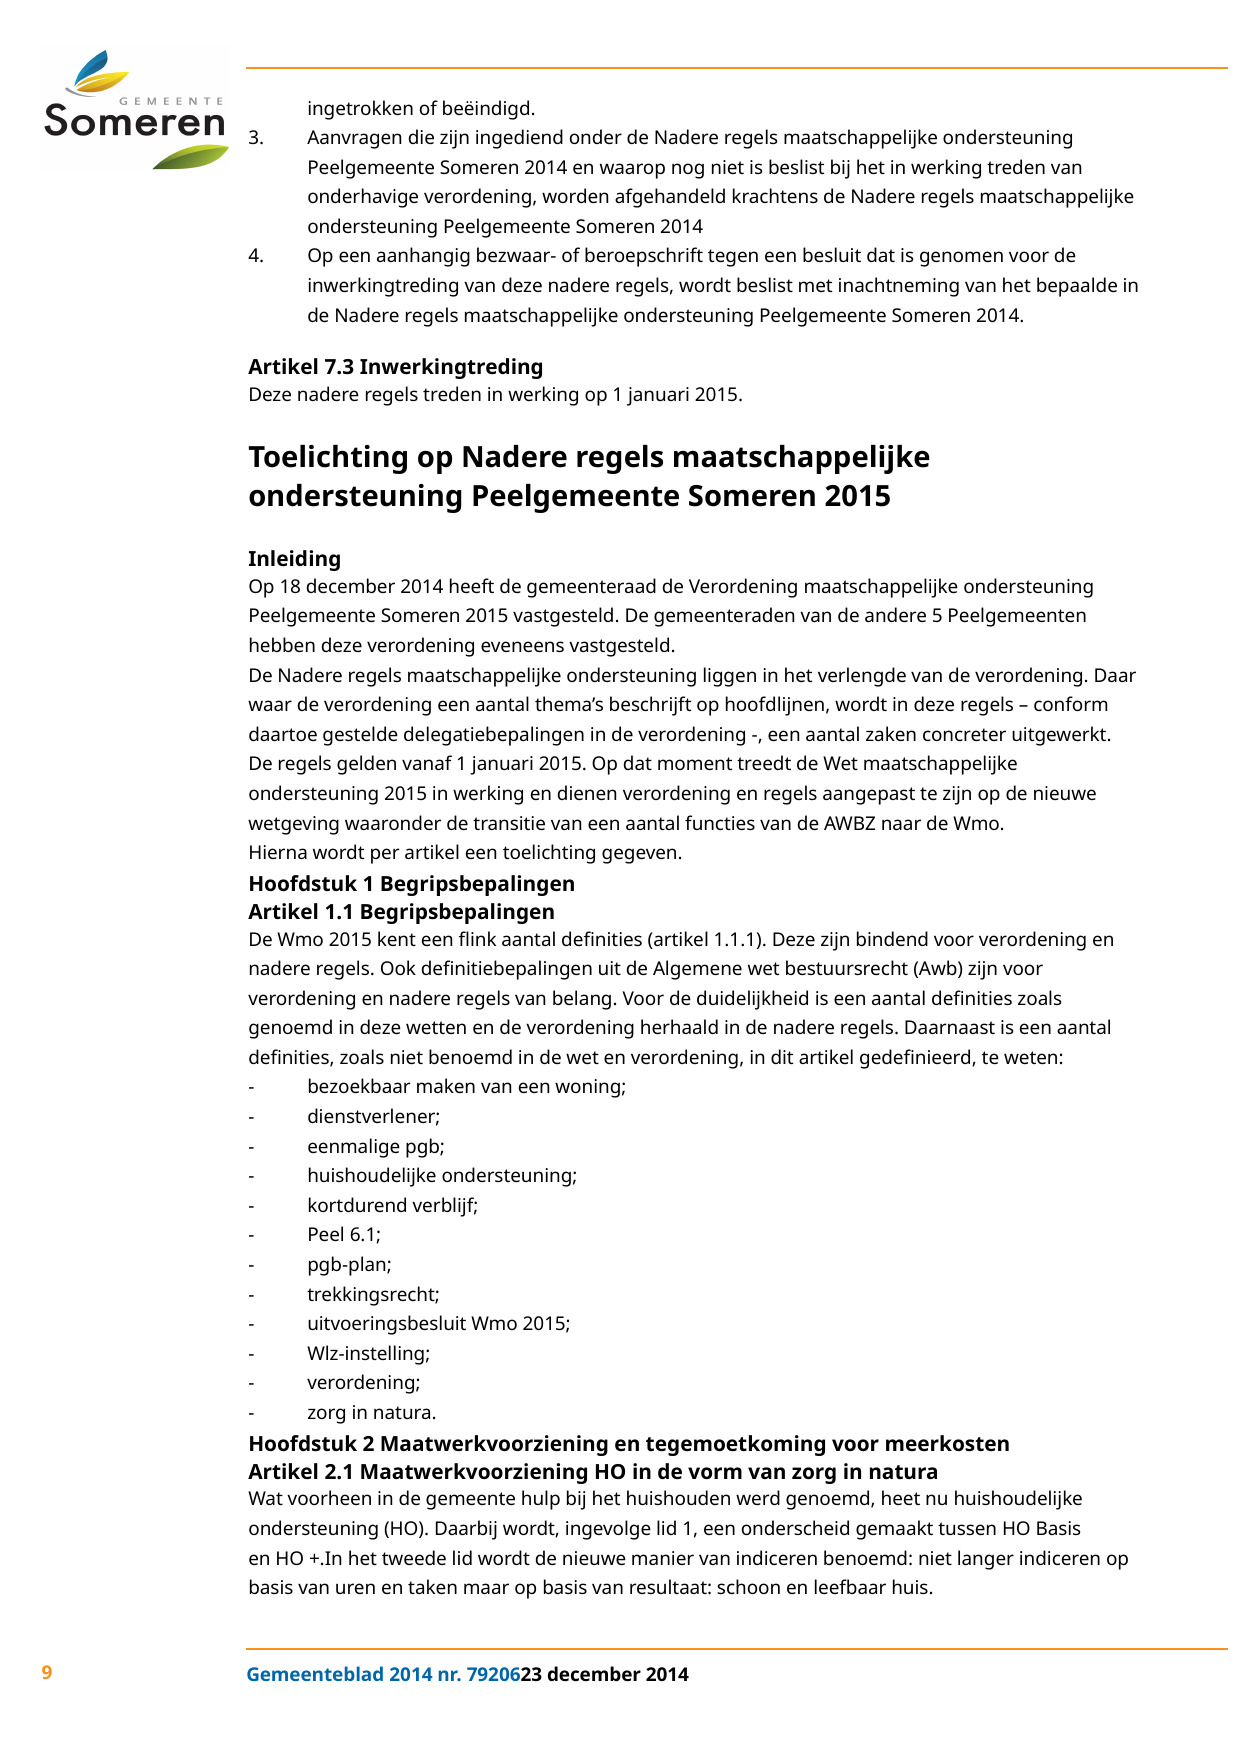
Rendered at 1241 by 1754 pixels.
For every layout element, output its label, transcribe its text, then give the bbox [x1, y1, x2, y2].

text Hoofdstuk 1 Begripsbepalingen [248, 869, 1152, 897]
list huishoudelijke ondersteuning; [248, 1162, 1152, 1188]
list zorg in natura. [248, 1399, 1152, 1425]
list Wlz-instelling; [248, 1340, 1152, 1366]
picture [41, 47, 231, 172]
text Toelichting op Nadere regels maatschappelijke ondersteuning Peelgemeente Someren 2015 [248, 436, 1152, 515]
text Artikel 2.1 Maatwerkvoorziening HO in de vorm van zorg in natura [248, 1457, 1152, 1486]
list ingetrokken of beëindigd. [248, 95, 1152, 121]
text Artikel 1.1 Begripsbepalingen [248, 897, 1152, 926]
list Aanvragen die zijn ingediend onder de Nadere regels maatschappelijke ondersteuning Peelgemeente Someren 2014 en waarop nog niet is beslist bij het in werking treden van onderhavige verordening, worden afgehandeld krachtens de Nadere regels maatschappelijke ondersteuning Peelgemeente Someren 2014 [248, 124, 1152, 239]
text Artikel 7.3 Inwerkingtreding [248, 352, 1152, 381]
text Inleiding [248, 544, 1152, 573]
list Peel 6.1; [248, 1222, 1152, 1247]
text De regels gelden vanaf 1 januari 2015. Op dat moment treedt de Wet maatschappelijke ondersteuning 2015 in werking en dienen verordening en regels aangepast te zijn op de nieuwe wetgeving waaronder de transitie van een aantal functies van de AWBZ naar de Wmo. [248, 751, 1152, 835]
list eenmalige pgb; [248, 1133, 1152, 1158]
text en HO +.In het tweede lid wordt de nieuwe manier van indiceren benoemd: niet langer indiceren op basis van uren en taken maar op basis van resultaat: schoon en leefbaar huis. [248, 1545, 1152, 1600]
text De Wmo 2015 kent een flink aantal definities (artikel 1.1.1). Deze zijn bindend voor verordening en nadere regels. Ook definitiebepalingen uit de Algemene wet bestuursrecht (Awb) zijn voor verordening en nadere regels van belang. Voor de duidelijkheid is een aantal definities zoals genoemd in deze wetten en de verordening herhaald in de nadere regels. Daarnaast is een aantal definities, zoals niet benoemd in de wet en verordening, in dit artikel gedefinieerd, te weten: [248, 926, 1152, 1070]
text Wat voorheen in de gemeente hulp bij het huishouden werd genoemd, heet nu huishoudelijke ondersteuning (HO). Daarbij wordt, ingevolge lid 1, een onderscheid gemaakt tussen HO Basis [248, 1486, 1152, 1541]
list kortdurend verblijf; [248, 1192, 1152, 1218]
list dienstverlener; [248, 1103, 1152, 1129]
text Deze nadere regels treden in werking op 1 januari 2015. [248, 381, 1152, 406]
list pgb-plan; [248, 1251, 1152, 1277]
list bezoekbaar maken van een woning; [248, 1074, 1152, 1099]
text Hierna wordt per artikel een toelichting gegeven. [248, 839, 1152, 865]
text Op 18 december 2014 heeft de gemeenteraad de Verordening maatschappelijke ondersteuning Peelgemeente Someren 2015 vastgesteld. De gemeenteraden van de andere 5 Peelgemeenten hebben deze verordening eveneens vastgesteld. [248, 573, 1152, 658]
text De Nadere regels maatschappelijke ondersteuning liggen in het verlengde van de verordening. Daar waar de verordening een aantal thema’s beschrijft op hoofdlijnen, wordt in deze regels – conform daartoe gestelde delegatiebepalingen in de verordening -, een aantal zaken concreter uitgewerkt. [248, 662, 1152, 747]
list trekkingsrecht; [248, 1281, 1152, 1306]
list verordening; [248, 1369, 1152, 1395]
text Hoofdstuk 2 Maatwerkvoorziening en tegemoetkoming voor meerkosten [248, 1429, 1152, 1457]
list uitvoeringsbesluit Wmo 2015; [248, 1310, 1152, 1336]
list Op een aanhangig bezwaar- of beroepschrift tegen een besluit dat is genomen voor de inwerkingtreding van deze nadere regels, wordt beslist met inachtneming van het bepaalde in de Nadere regels maatschappelijke ondersteuning Peelgemeente Someren 2014. [248, 243, 1152, 328]
